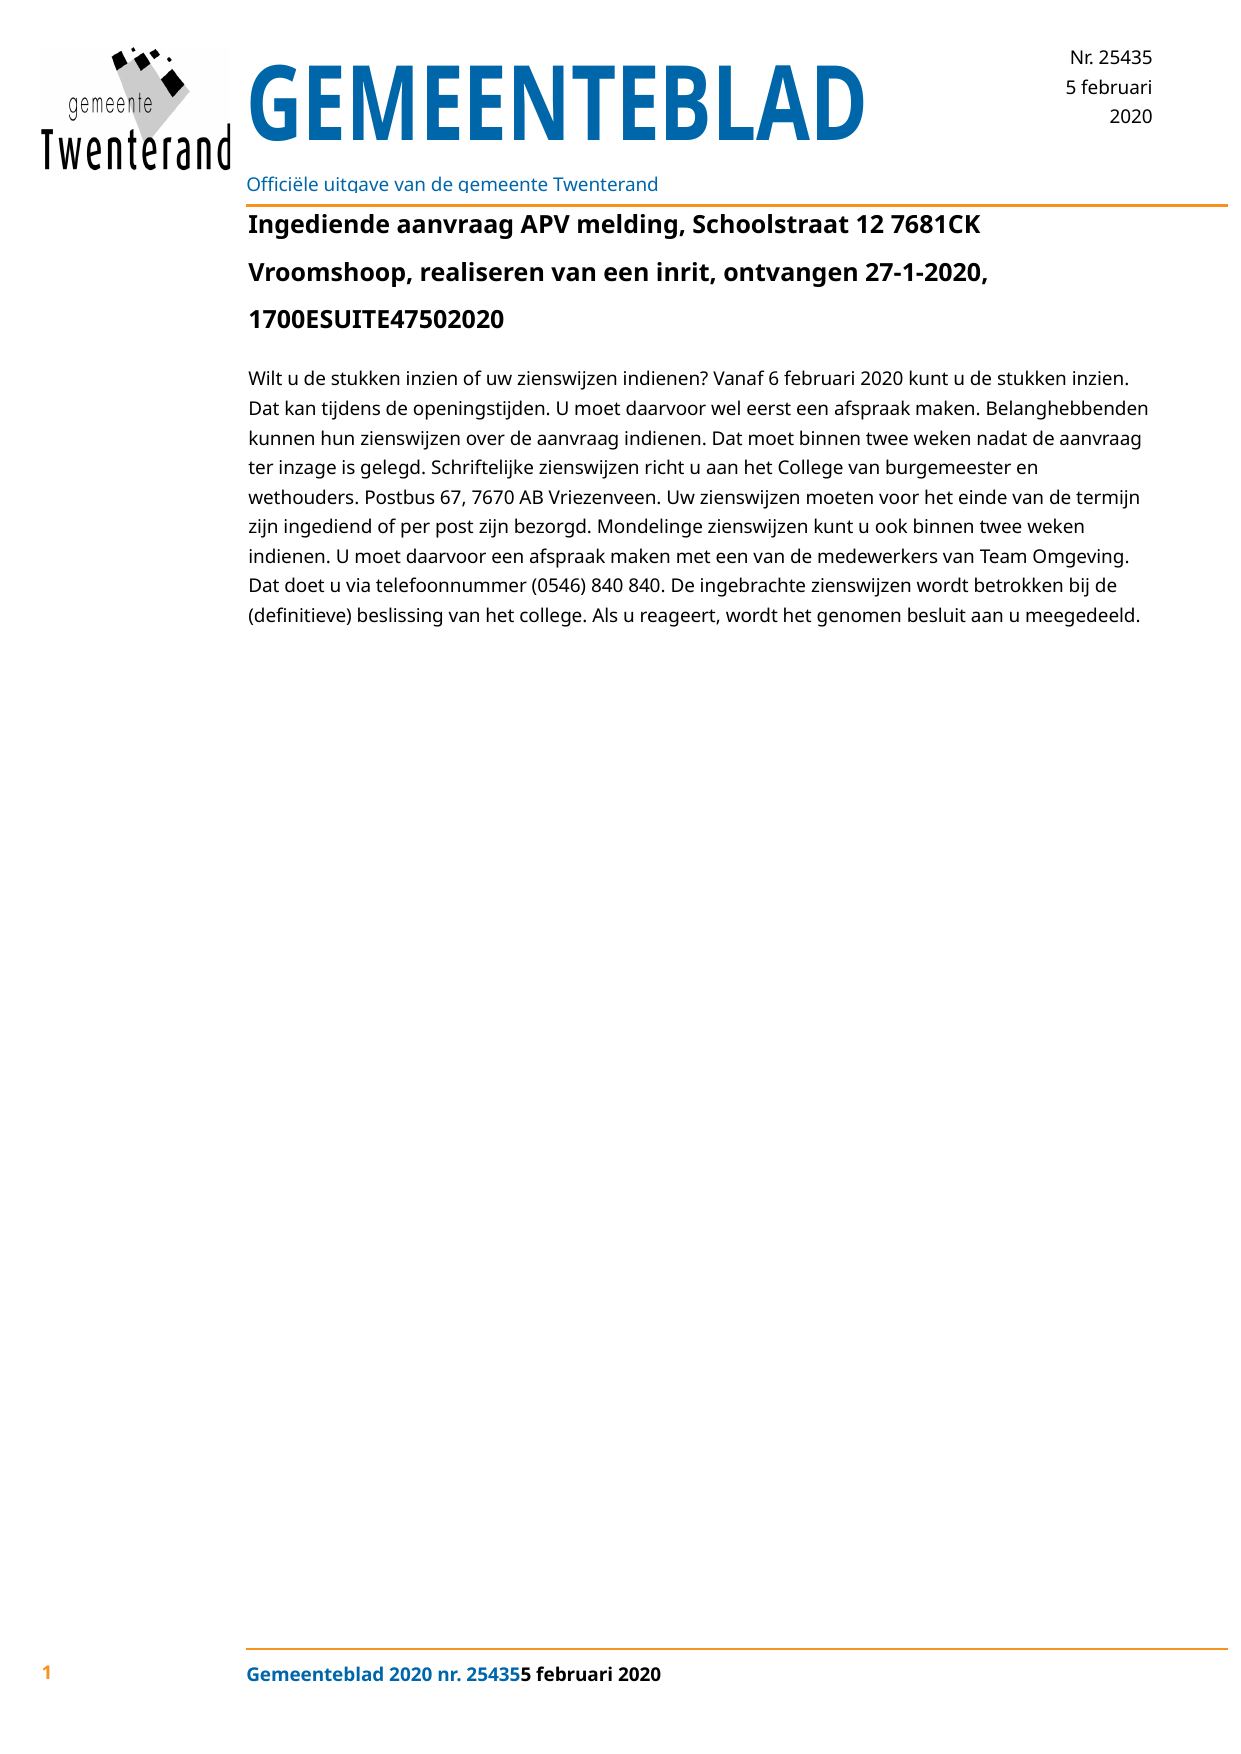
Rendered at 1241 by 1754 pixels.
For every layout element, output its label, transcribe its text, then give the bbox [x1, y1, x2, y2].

text Wilt u de stukken inzien of uw zienswijzen indienen? Vanaf 6 februari 2020 kunt u de stukken inzien. Dat kan tijdens de openingstijden. U moet daarvoor wel eerst een afspraak maken. Belanghebbenden kunnen hun zienswijzen over de aanvraag indienen. Dat moet binnen twee weken nadat de aanvraag ter inzage is gelegd. Schriftelijke zienswijzen richt u aan het College van burgemeester en wethouders. Postbus 67, 7670 AB Vriezenveen. Uw zienswijzen moeten voor het einde van de termijn zijn ingediend of per post zijn bezorgd. Mondelinge zienswijzen kunt u ook binnen twee weken indienen. U moet daarvoor een afspraak maken met een van de medewerkers van Team Omgeving. Dat doet u via telefoonnummer (0546) 840 840. De ingebrachte zienswijzen wordt betrokken bij de (definitieve) beslissing van het college. Als u reageert, wordt het genomen besluit aan u meegedeeld. [248, 366, 1152, 628]
text Ingediende aanvraag APV melding, Schoolstraat 12 7681CK Vroomshoop, realiseren van een inrit, ontvangen 27-1-2020, 1700ESUITE47502020 [248, 207, 1152, 336]
picture [41, 47, 231, 172]
